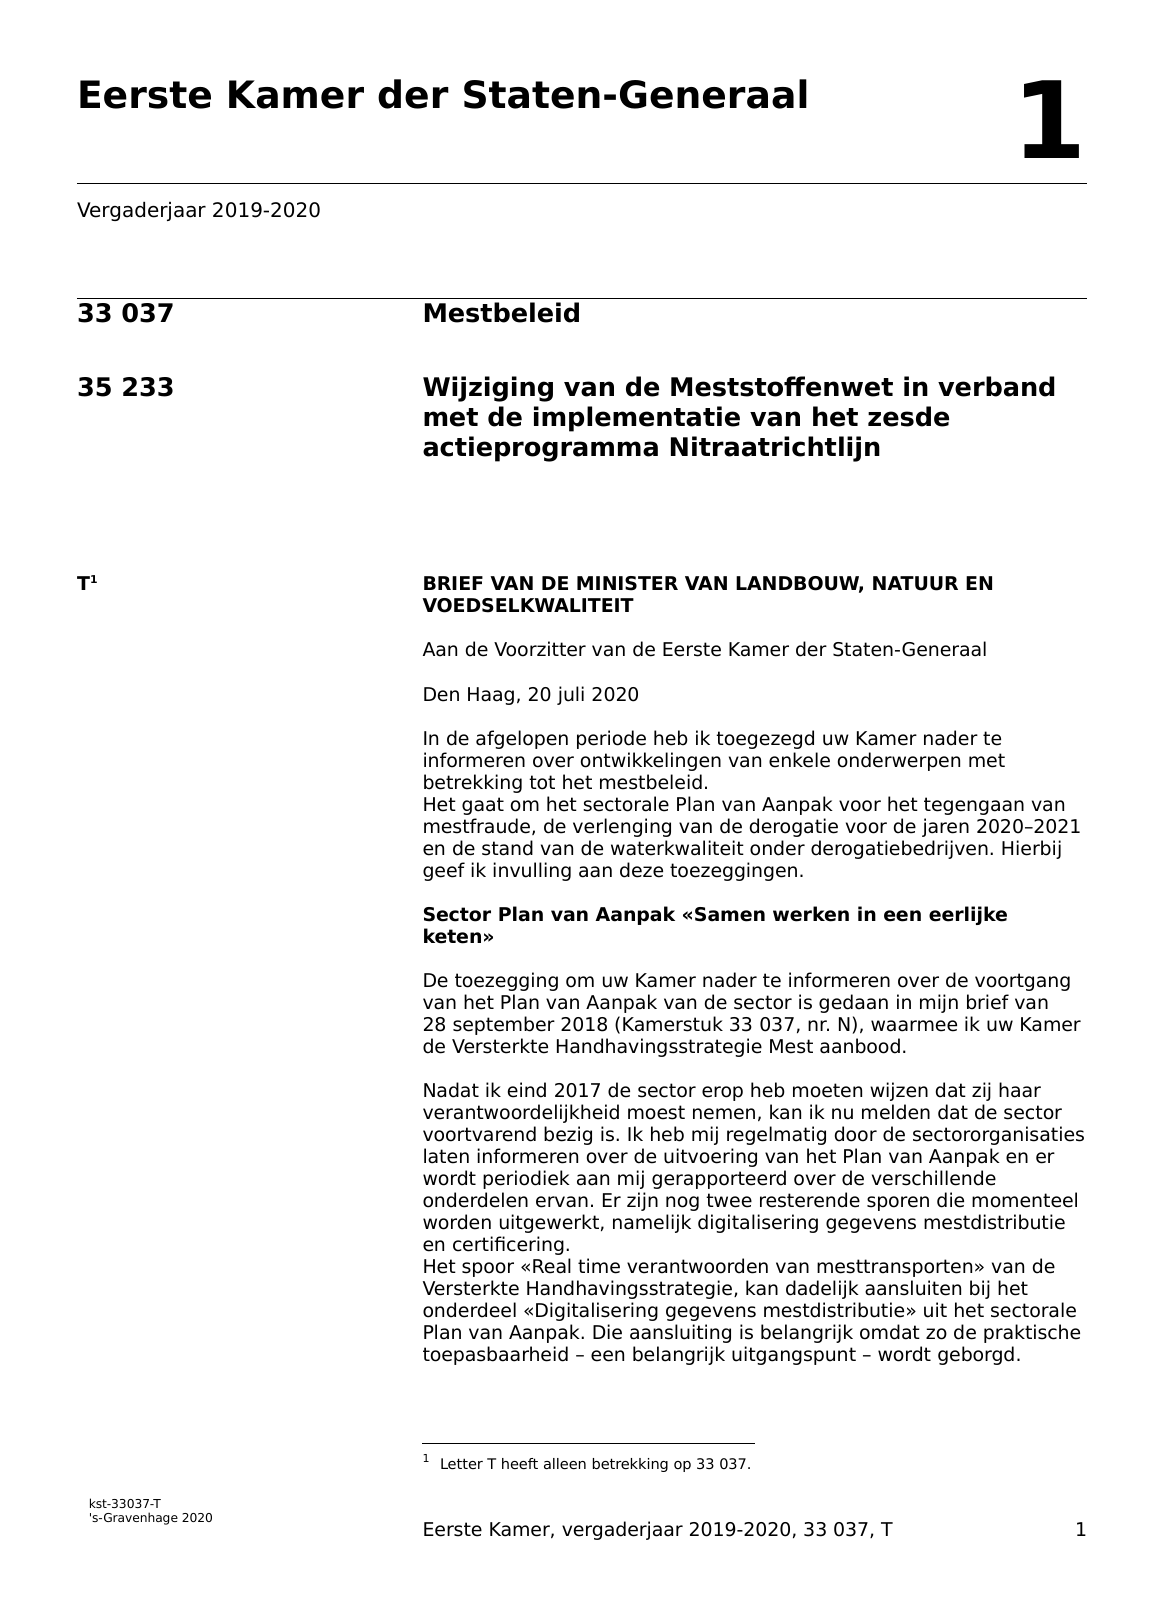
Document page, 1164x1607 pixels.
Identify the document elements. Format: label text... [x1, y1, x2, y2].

table_cell Vergaderjaar 2019-2020 [77, 184, 1087, 298]
text Het spoor «Real time verantwoorden van mesttransporten» van de Versterkte Handhavingsstrategie, kan dadelijk aansluiten bij het onderdeel «Digitalisering gegevens mestdistributie» uit het sectorale Plan van Aanpak. Die aansluiting is belangrijk omdat zo de praktische toepasbaarheid – een belangrijk uitgangspunt – wordt geborgd. [422, 1256, 1087, 1366]
text Nadat ik eind 2017 de sector erop heb moeten wijzen dat zij haar verantwoordelijkheid moest nemen, kan ik nu melden dat de sector voortvarend bezig is. Ik heb mij regelmatig door de sectororganisaties laten informeren over de uitvoering van het Plan van Aanpak en er wordt periodiek aan mij gerapporteerd over de verschillende onderdelen ervan. Er zijn nog twee resterende sporen die momenteel worden uitgewerkt, namelijk digitalisering gegevens mestdistributie en certificering. [422, 1080, 1087, 1256]
subtitle T BRIEF VAN DE MINISTER VAN LANDBOUW, NATUUR EN VOEDSELKWALITEIT [77, 573, 1087, 617]
subtitle 33 037 Mestbeleid [77, 299, 1087, 329]
subtitle 35 233 Wijziging van de Meststoffenwet in verband met de implementatie van het zesde actieprogramma Nitraatrichtlijn [77, 373, 1087, 462]
text Letter T heeft alleen betrekking op 33 037. [422, 1452, 1087, 1474]
text De toezegging om uw Kamer nader te informeren over de voortgang van het Plan van Aanpak van de sector is gedaan in mijn brief van 28 september 2018 (Kamerstuk 33 037, nr. N), waarmee ik uw Kamer de Versterkte Handhavingsstrategie Mest aanbood. [422, 970, 1087, 1058]
table_header 1 [886, 59, 1087, 183]
text 's-Gravenhage 2020 [88, 1511, 323, 1525]
text Aan de Voorzitter van de Eerste Kamer der Staten-Generaal [422, 639, 1087, 661]
table_header Eerste Kamer der Staten-Generaal [77, 59, 886, 183]
text Den Haag, 20 juli 2020 [422, 683, 1087, 705]
text In de afgelopen periode heb ik toegezegd uw Kamer nader te informeren over ontwikkelingen van enkele onderwerpen met betrekking tot het mestbeleid. [422, 728, 1087, 793]
text kst-33037-T [88, 1497, 323, 1511]
text Het gaat om het sectorale Plan van Aanpak voor het tegengaan van mestfraude, de verlenging van de derogatie voor de jaren 2020–2021 en de stand van de waterkwaliteit onder derogatiebedrijven. Hierbij geef ik invulling aan deze toezeggingen. [422, 793, 1087, 881]
subtitle Sector Plan van Aanpak «Samen werken in een eerlijke keten» [422, 904, 1087, 948]
